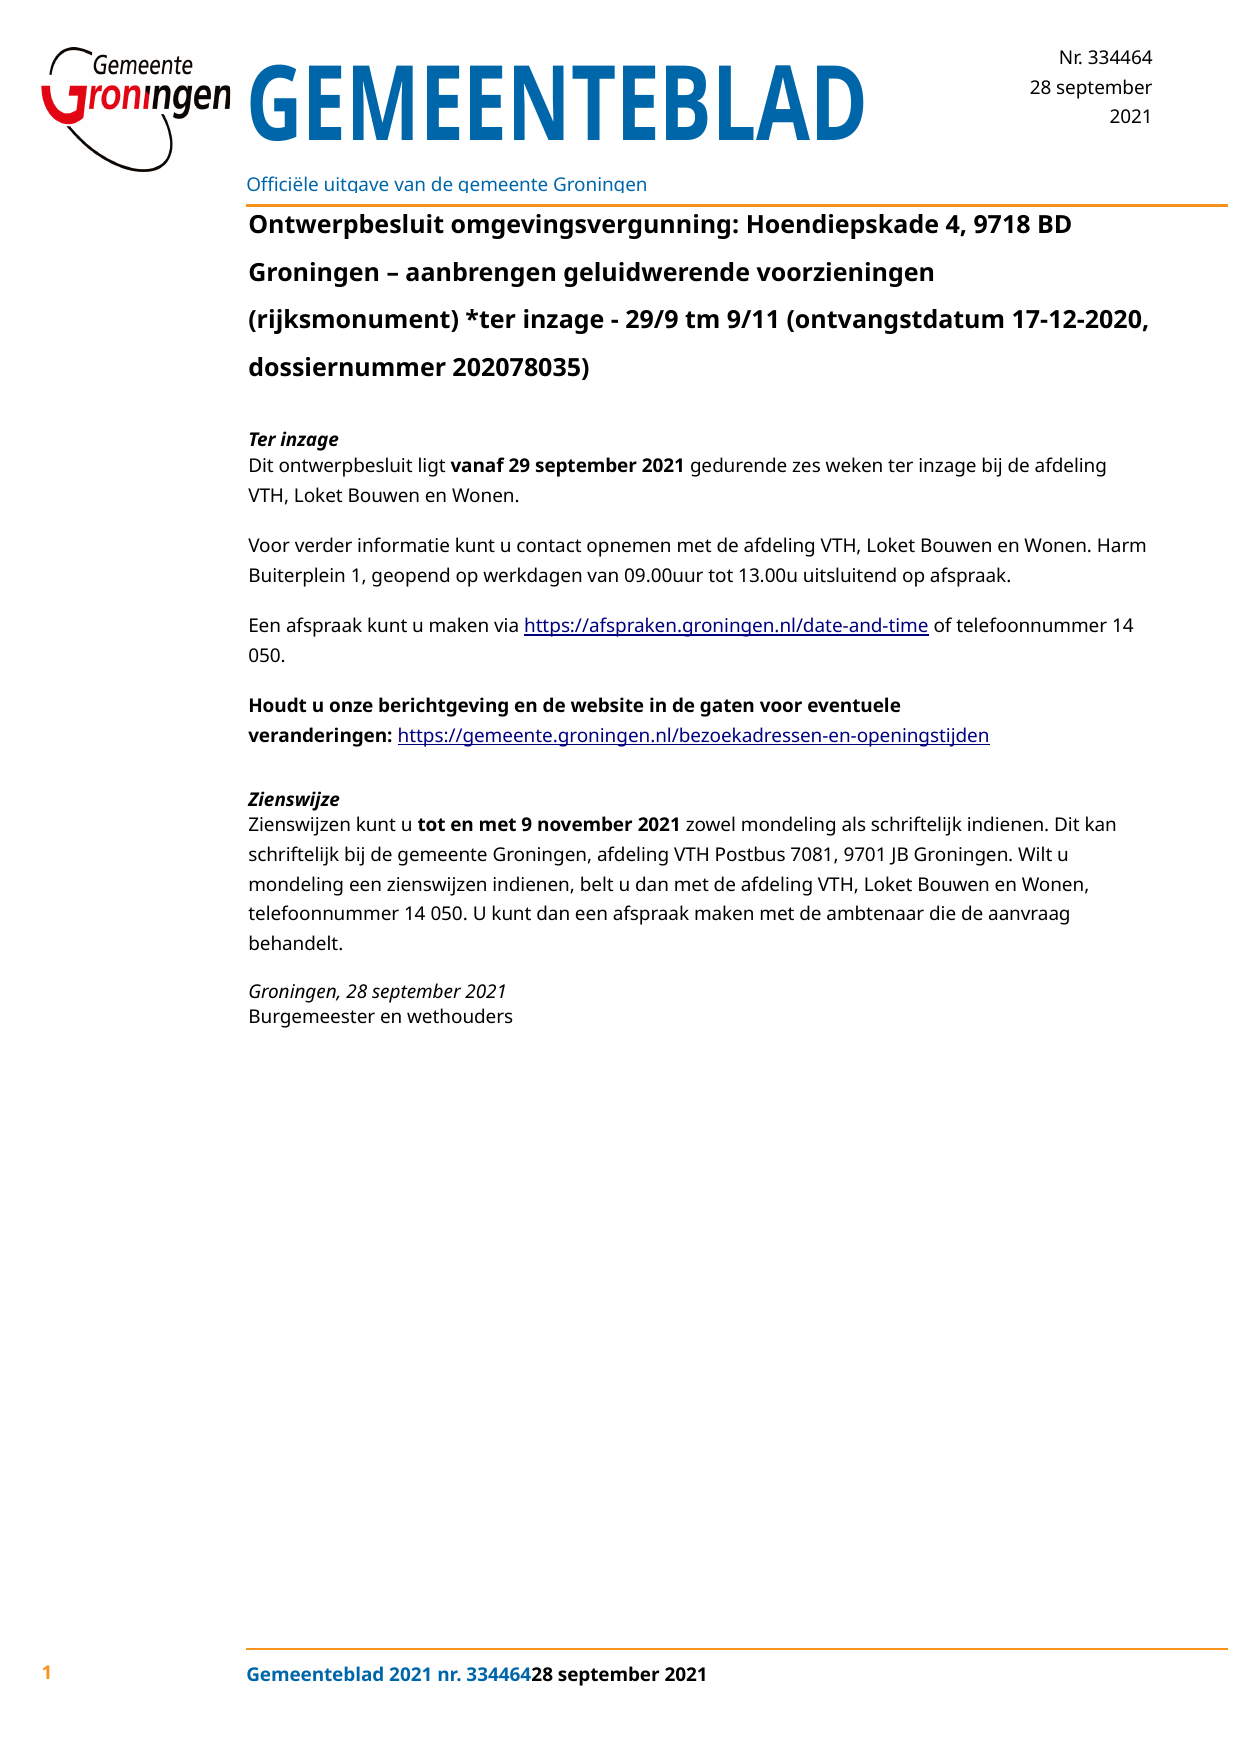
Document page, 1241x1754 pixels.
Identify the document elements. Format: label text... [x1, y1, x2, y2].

text Ontwerpbesluit omgevingsvergunning: Hoendiepskade 4, 9718 BD Groningen – aanbrengen geluidwerende voorzieningen (rijksmonument) *ter inzage - 29/9 tm 9/11 (ontvangstdatum 17-12-2020, dossiernummer 202078035) [248, 207, 1152, 384]
text Burgemeester en wethouders [248, 1003, 1152, 1029]
text Zienswijzen kunt u tot en met 9 november 2021 zowel mondeling als schriftelijk indienen. Dit kan schriftelijk bij de gemeente Groningen, afdeling VTH Postbus 7081, 9701 JB Groningen. Wilt u mondeling een zienswijzen indienen, belt u dan met de afdeling VTH, Loket Bouwen en Wonen, telefoonnummer 14 050. U kunt dan een afspraak maken met de ambtenaar die de aanvraag behandelt. [248, 812, 1152, 956]
text Groningen, 28 september 2021 [248, 978, 1152, 1003]
text Ter inzage [248, 427, 1152, 452]
text Voor verder informatie kunt u contact opnemen met de afdeling VTH, Loket Bouwen en Wonen. Harm Buiterplein 1, geopend op werkdagen van 09.00uur tot 13.00u uitsluitend op afspraak. [248, 532, 1152, 588]
text Houdt u onze berichtgeving en de website in de gaten voor eventuele veranderingen: https://gemeente.groningen.nl/bezoekadressen-en-openingstijden [248, 692, 1152, 748]
text Zienswijze [248, 786, 1152, 812]
text Een afspraak kunt u maken via https://afspraken.groningen.nl/date-and-time of telefoonnummer 14 050. [248, 612, 1152, 668]
picture [41, 47, 231, 172]
text Dit ontwerpbesluit ligt vanaf 29 september 2021 gedurende zes weken ter inzage bij de afdeling VTH, Loket Bouwen en Wonen. [248, 452, 1152, 508]
